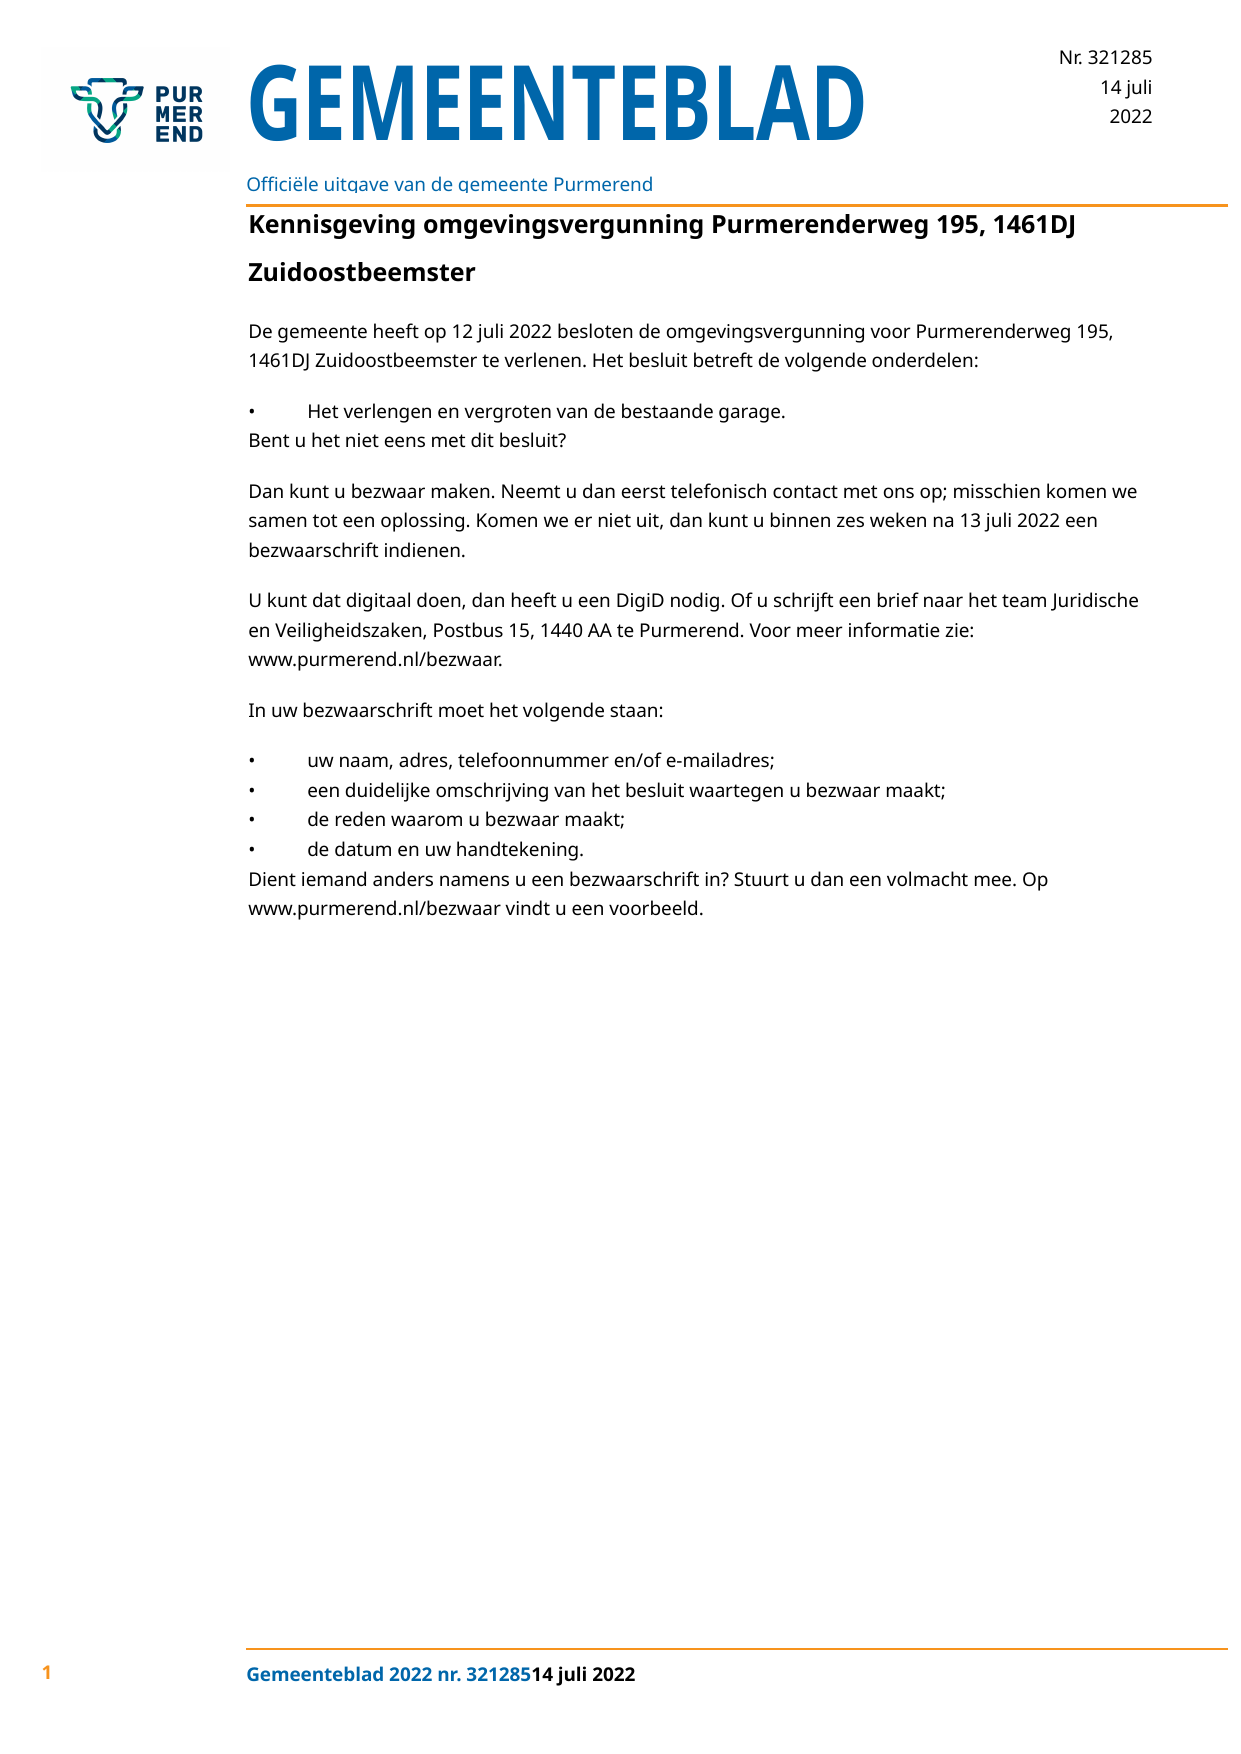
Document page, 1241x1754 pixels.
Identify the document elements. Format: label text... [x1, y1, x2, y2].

picture [41, 47, 231, 172]
list uw naam, adres, telefoonnummer en/of e-mailadres; [248, 747, 1152, 773]
text Kennisgeving omgevingsvergunning Purmerenderweg 195, 1461DJ Zuidoostbeemster [248, 207, 1152, 288]
text Bent u het niet eens met dit besluit? [248, 427, 1152, 453]
text Dan kunt u bezwaar maken. Neemt u dan eerst telefonisch contact met ons op; misschien komen we samen tot een oplossing. Komen we er niet uit, dan kunt u binnen zes weken na 13 juli 2022 een bezwaarschrift indienen. [248, 478, 1152, 563]
text De gemeente heeft op 12 juli 2022 besloten de omgevingsvergunning voor Purmerenderweg 195, 1461DJ Zuidoostbeemster te verlenen. Het besluit betreft de volgende onderdelen: [248, 318, 1152, 373]
list een duidelijke omschrijving van het besluit waartegen u bezwaar maakt; [248, 777, 1152, 803]
list Het verlengen en vergroten van de bestaande garage. [248, 398, 1152, 424]
text Dient iemand anders namens u een bezwaarschrift in? Stuurt u dan een volmacht mee. Op www.purmerend.nl/bezwaar vindt u een voorbeeld. [248, 866, 1152, 921]
text U kunt dat digitaal doen, dan heeft u een DigiD nodig. Of u schrijft een brief naar het team Juridische en Veiligheidszaken, Postbus 15, 1440 AA te Purmerend. Voor meer informatie zie: www.purmerend.nl/bezwaar. [248, 587, 1152, 672]
list de reden waarom u bezwaar maakt; [248, 807, 1152, 832]
list de datum en uw handtekening. [248, 836, 1152, 862]
text In uw bezwaarschrift moet het volgende staan: [248, 697, 1152, 723]
